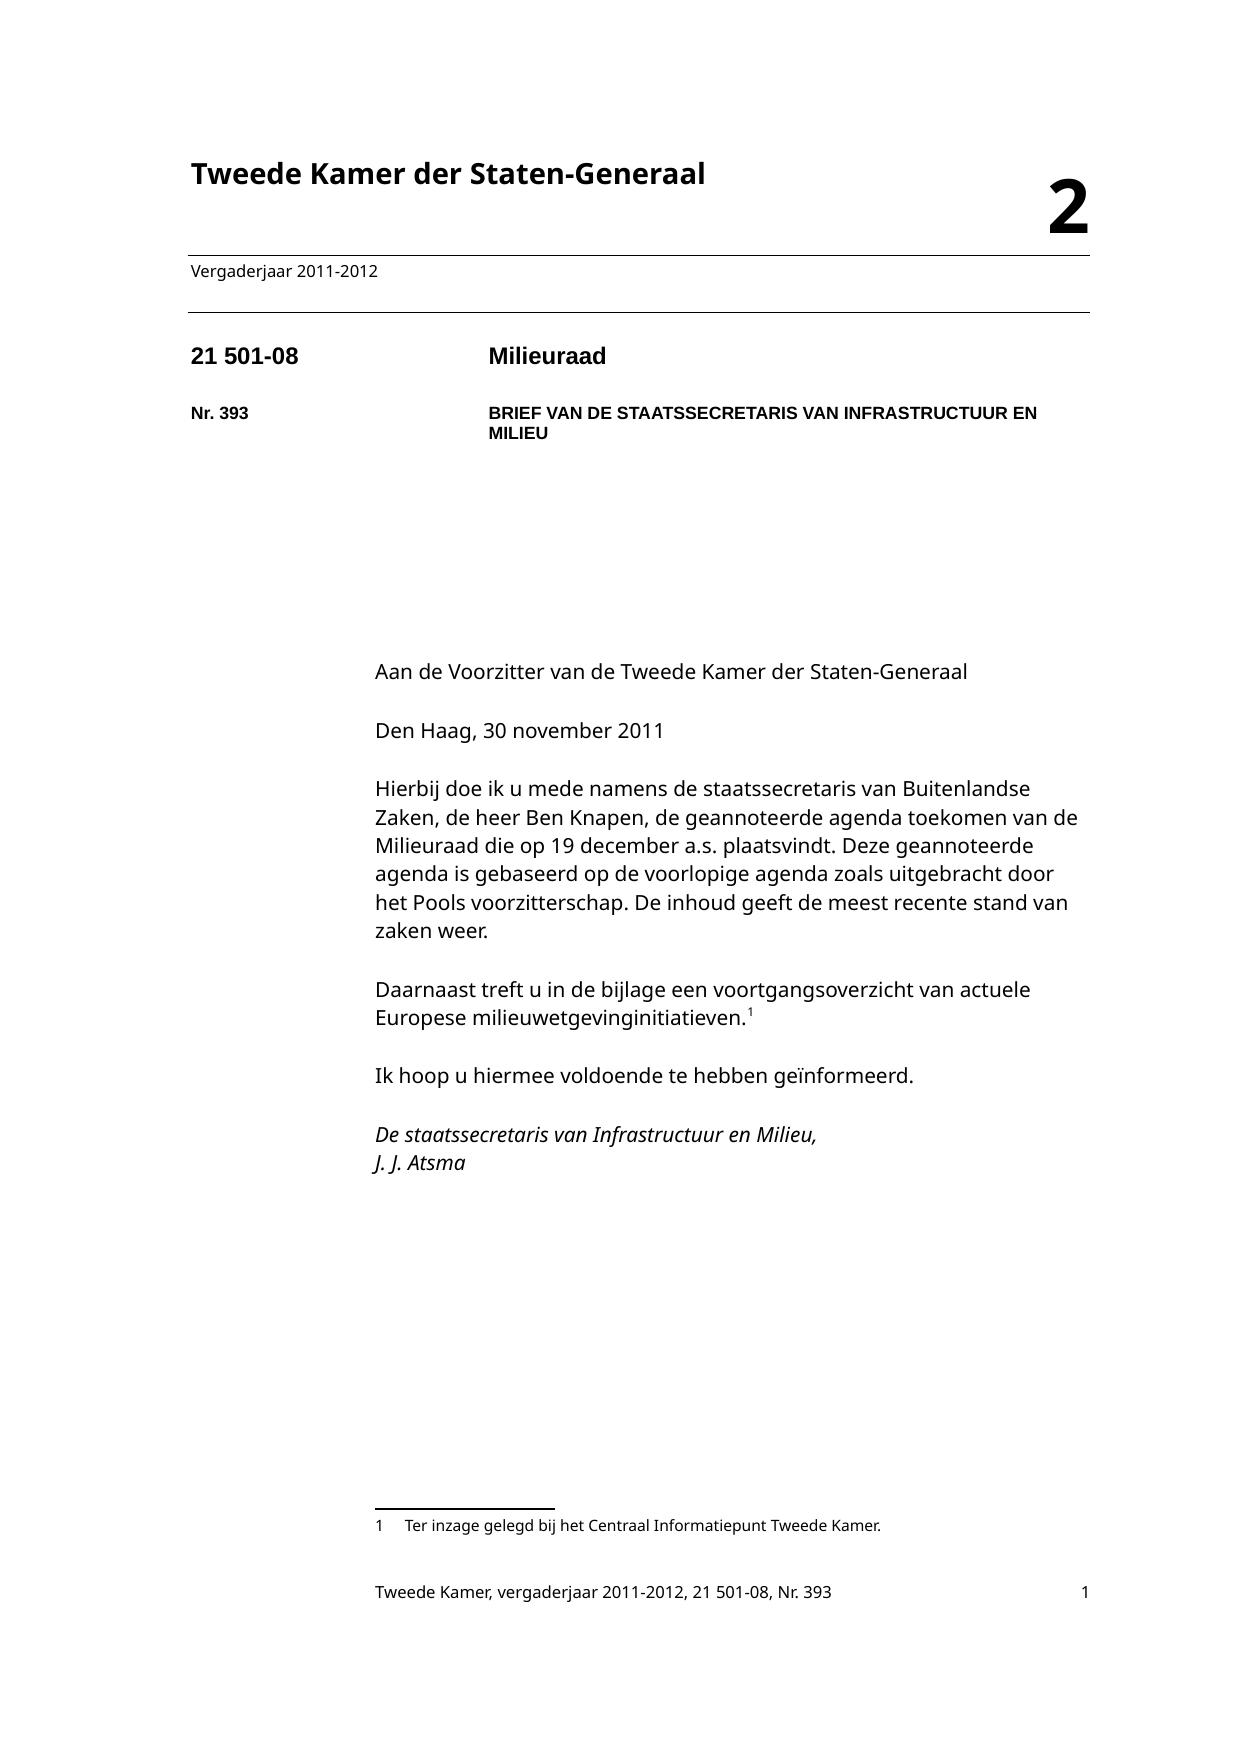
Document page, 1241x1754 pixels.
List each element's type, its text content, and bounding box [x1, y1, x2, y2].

text J. J. Atsma [375, 1148, 1090, 1177]
table_cell 21 501-08 [188, 339, 485, 399]
table_cell [485, 313, 1090, 339]
table_cell [485, 256, 1090, 312]
table_cell Vergaderjaar 2011-2012 [188, 256, 485, 312]
text Hierbij doe ik u mede namens de staatssecretaris van Buitenlandse Zaken, de heer Ben Knapen, de geannoteerde agenda toekomen van de Milieuraad die op 19 december a.s. plaatsvindt. Deze geannoteerde agenda is gebaseerd op de voorlopige agenda zoals uitgebracht door het Pools voorzitterschap. De inhoud geeft de meest recente stand van zaken weer. [375, 774, 1090, 945]
table_header 2 [910, 150, 1090, 255]
table_header Tweede Kamer der Staten-Generaal [188, 150, 909, 255]
table_cell Nr. 393 [188, 399, 485, 539]
table_cell BRIEF VAN DE STAATSSECRETARIS VAN INFRASTRUCTUUR EN MILIEU [485, 399, 1090, 539]
text De staatssecretaris van Infrastructuur en Milieu, [375, 1120, 1090, 1148]
text Ter inzage gelegd bij het Centraal Informatiepunt Tweede Kamer. [375, 1508, 1090, 1536]
text Aan de Voorzitter van de Tweede Kamer der Staten-Generaal [375, 657, 1090, 686]
table_cell [188, 313, 485, 339]
text Den Haag, 30 november 2011 [375, 716, 1090, 744]
table_cell Milieuraad [485, 339, 1090, 399]
text Daarnaast treft u in de bijlage een voortgangsoverzicht van actuele Europese milieuwetgevinginitiatieven. [375, 975, 1090, 1032]
text Ik hoop u hiermee voldoende te hebben geïnformeerd. [375, 1062, 1090, 1090]
